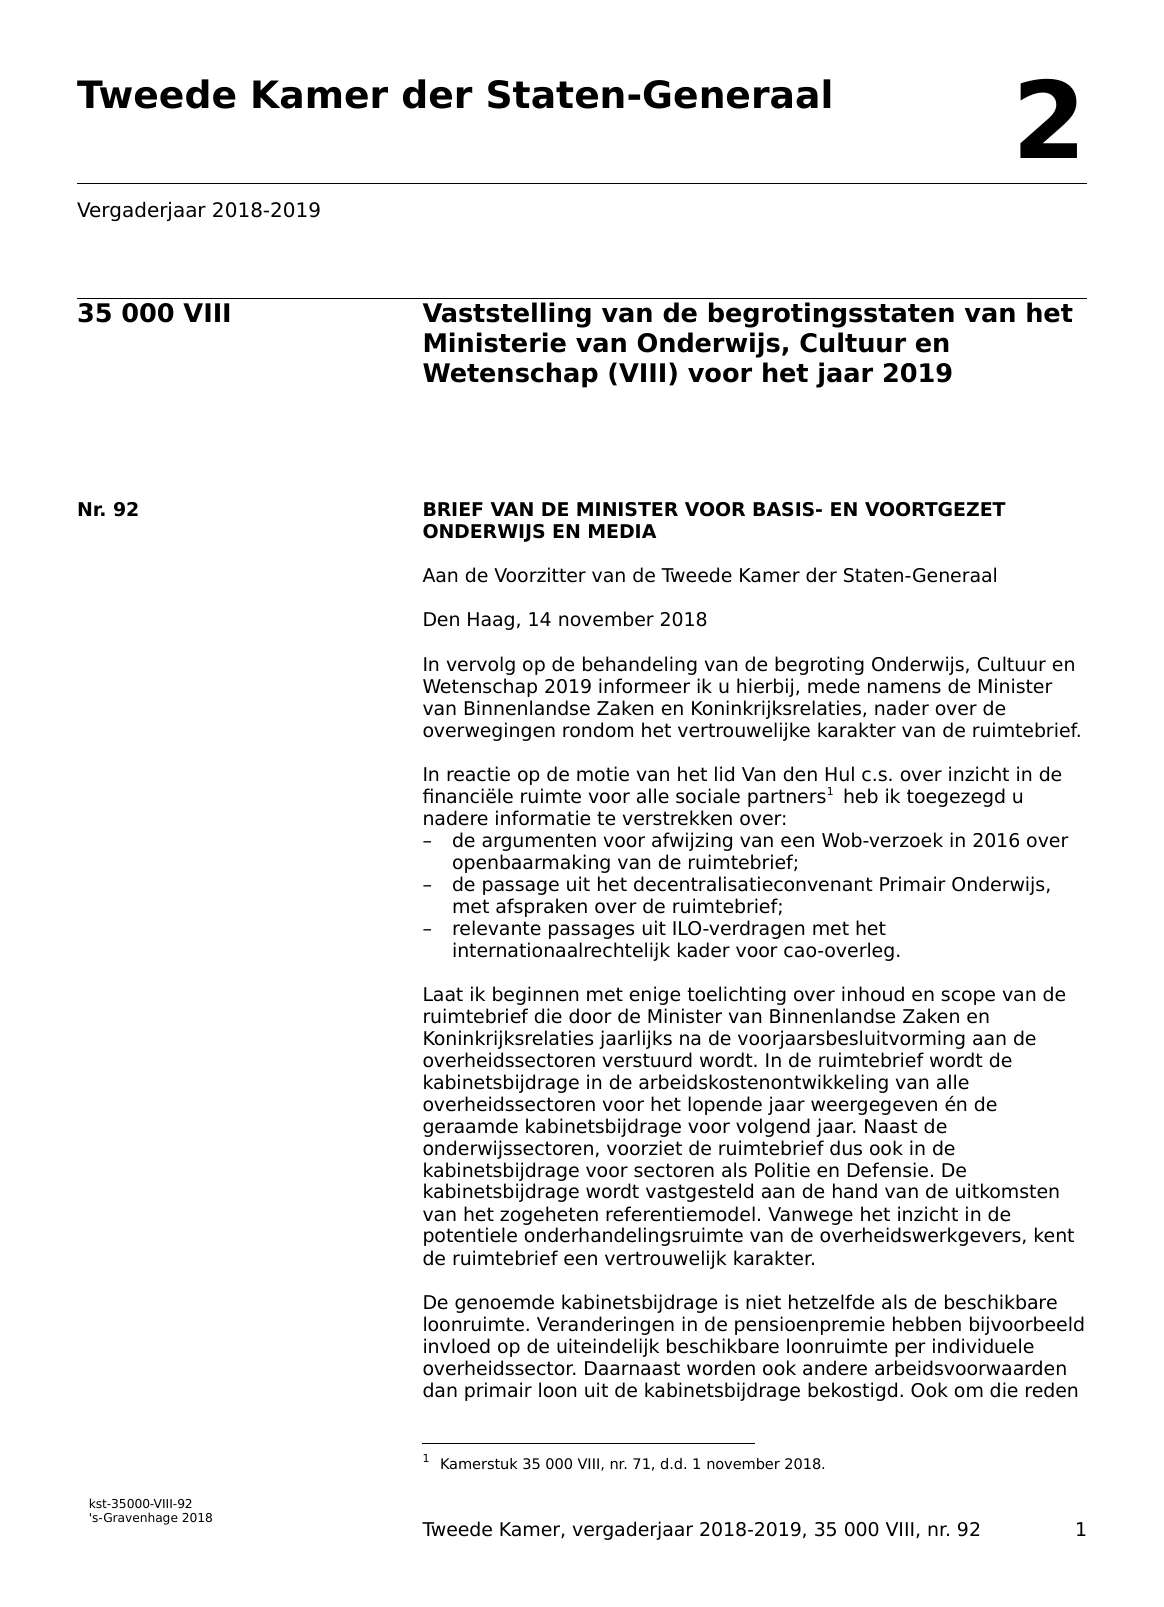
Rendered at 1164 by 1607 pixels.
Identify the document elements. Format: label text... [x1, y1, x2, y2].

table_header 2 [886, 59, 1087, 183]
text – de passage uit het decentralisatieconvenant Primair Onderwijs, met afspraken over de ruimtebrief; [422, 873, 1087, 917]
subtitle 35 000 VIII Vaststelling van de begrotingsstaten van het Ministerie van Onderwijs, Cultuur en Wetenschap (VIII) voor het jaar 2019 [77, 299, 1087, 388]
text Kamerstuk 35 000 VIII, nr. 71, d.d. 1 november 2018. [422, 1452, 1087, 1474]
text Laat ik beginnen met enige toelichting over inhoud en scope van de ruimtebrief die door de Minister van Binnenlandse Zaken en Koninkrijksrelaties jaarlijks na de voorjaarsbesluitvorming aan de overheidssectoren verstuurd wordt. In de ruimtebrief wordt de kabinetsbijdrage in de arbeidskostenontwikkeling van alle overheidssectoren voor het lopende jaar weergegeven én de geraamde kabinetsbijdrage voor volgend jaar. Naast de onderwijssectoren, voorziet de ruimtebrief dus ook in de kabinetsbijdrage voor sectoren als Politie en Defensie. De kabinetsbijdrage wordt vastgesteld aan de hand van de uitkomsten van het zogeheten referentiemodel. Vanwege het inzicht in de potentiele onderhandelingsruimte van de overheidswerkgevers, kent de ruimtebrief een vertrouwelijk karakter. [422, 984, 1087, 1269]
table_header Tweede Kamer der Staten-Generaal [77, 59, 886, 183]
text Aan de Voorzitter van de Tweede Kamer der Staten-Generaal [422, 565, 1087, 587]
text – relevante passages uit ILO-verdragen met het internationaalrechtelijk kader voor cao-overleg. [422, 917, 1087, 961]
table_cell Vergaderjaar 2018-2019 [77, 184, 1087, 298]
text 's-Gravenhage 2018 [88, 1511, 323, 1525]
text – de argumenten voor afwijzing van een Wob-verzoek in 2016 over openbaarmaking van de ruimtebrief; [422, 829, 1087, 873]
subtitle Nr. 92 BRIEF VAN DE MINISTER VOOR BASIS- EN VOORTGEZET ONDERWIJS EN MEDIA [77, 499, 1087, 543]
text kst-35000-VIII-92 [88, 1497, 323, 1511]
text Den Haag, 14 november 2018 [422, 609, 1087, 631]
text In vervolg op de behandeling van de begroting Onderwijs, Cultuur en Wetenschap 2019 informeer ik u hierbij, mede namens de Minister van Binnenlandse Zaken en Koninkrijksrelaties, nader over de overwegingen rondom het vertrouwelijke karakter van de ruimtebrief. [422, 653, 1087, 741]
text De genoemde kabinetsbijdrage is niet hetzelfde als de beschikbare loonruimte. Veranderingen in de pensioenpremie hebben bijvoorbeeld invloed op de uiteindelijk beschikbare loonruimte per individuele overheidssector. Daarnaast worden ook andere arbeidsvoorwaarden dan primair loon uit de kabinetsbijdrage bekostigd. Ook om die reden [422, 1292, 1087, 1401]
text In reactie op de motie van het lid Van den Hul c.s. over inzicht in de financiële ruimte voor alle sociale partners heb ik toegezegd u nadere informatie te verstrekken over: [422, 764, 1087, 829]
